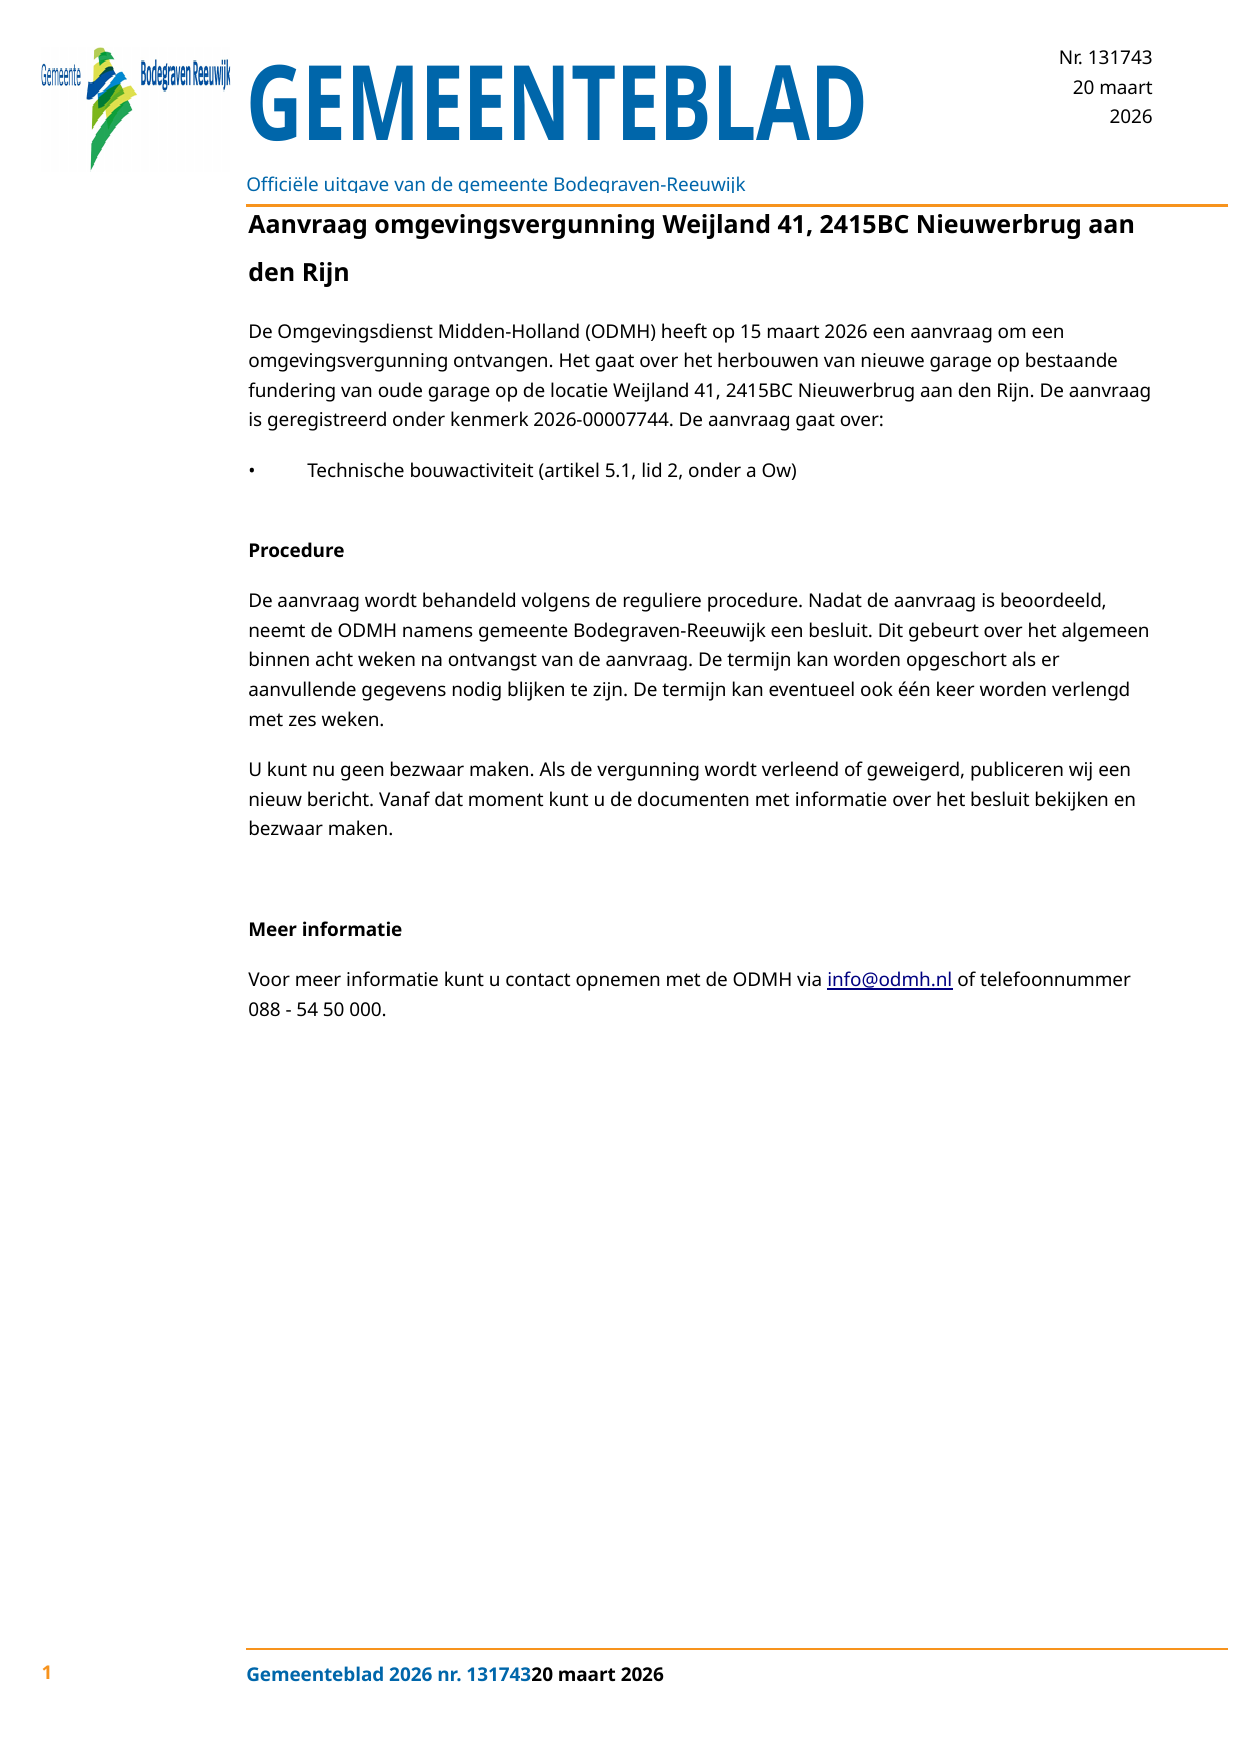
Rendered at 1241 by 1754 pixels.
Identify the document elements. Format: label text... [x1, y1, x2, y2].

text Voor meer informatie kunt u contact opnemen met de ODMH via info@odmh.nl of telefoonnummer 088 - 54 50 000. [248, 967, 1152, 1022]
text De Omgevingsdienst Midden-Holland (ODMH) heeft op 15 maart 2026 een aanvraag om een omgevingsvergunning ontvangen. Het gaat over het herbouwen van nieuwe garage op bestaande fundering van oude garage op de locatie Weijland 41, 2415BC Nieuwerbrug aan den Rijn. De aanvraag is geregistreerd onder kenmerk 2026-00007744. De aanvraag gaat over: [248, 318, 1152, 432]
text Meer informatie [248, 916, 1152, 942]
text Aanvraag omgevingsvergunning Weijland 41, 2415BC Nieuwerbrug aan den Rijn [248, 207, 1152, 288]
list Technische bouwactiviteit (artikel 5.1, lid 2, onder a Ow) [248, 457, 1152, 483]
picture [41, 47, 231, 172]
text Procedure [248, 537, 1152, 563]
text U kunt nu geen bezwaar maken. Als de vergunning wordt verleend of geweigerd, publiceren wij een nieuw bericht. Vanaf dat moment kunt u de documenten met informatie over het besluit bekijken en bezwaar maken. [248, 756, 1152, 841]
text De aanvraag wordt behandeld volgens de reguliere procedure. Nadat de aanvraag is beoordeeld, neemt de ODMH namens gemeente Bodegraven-Reeuwijk een besluit. Dit gebeurt over het algemeen binnen acht weken na ontvangst van de aanvraag. De termijn kan worden opgeschort als er aanvullende gegevens nodig blijken te zijn. De termijn kan eventueel ook één keer worden verlengd met zes weken. [248, 587, 1152, 732]
